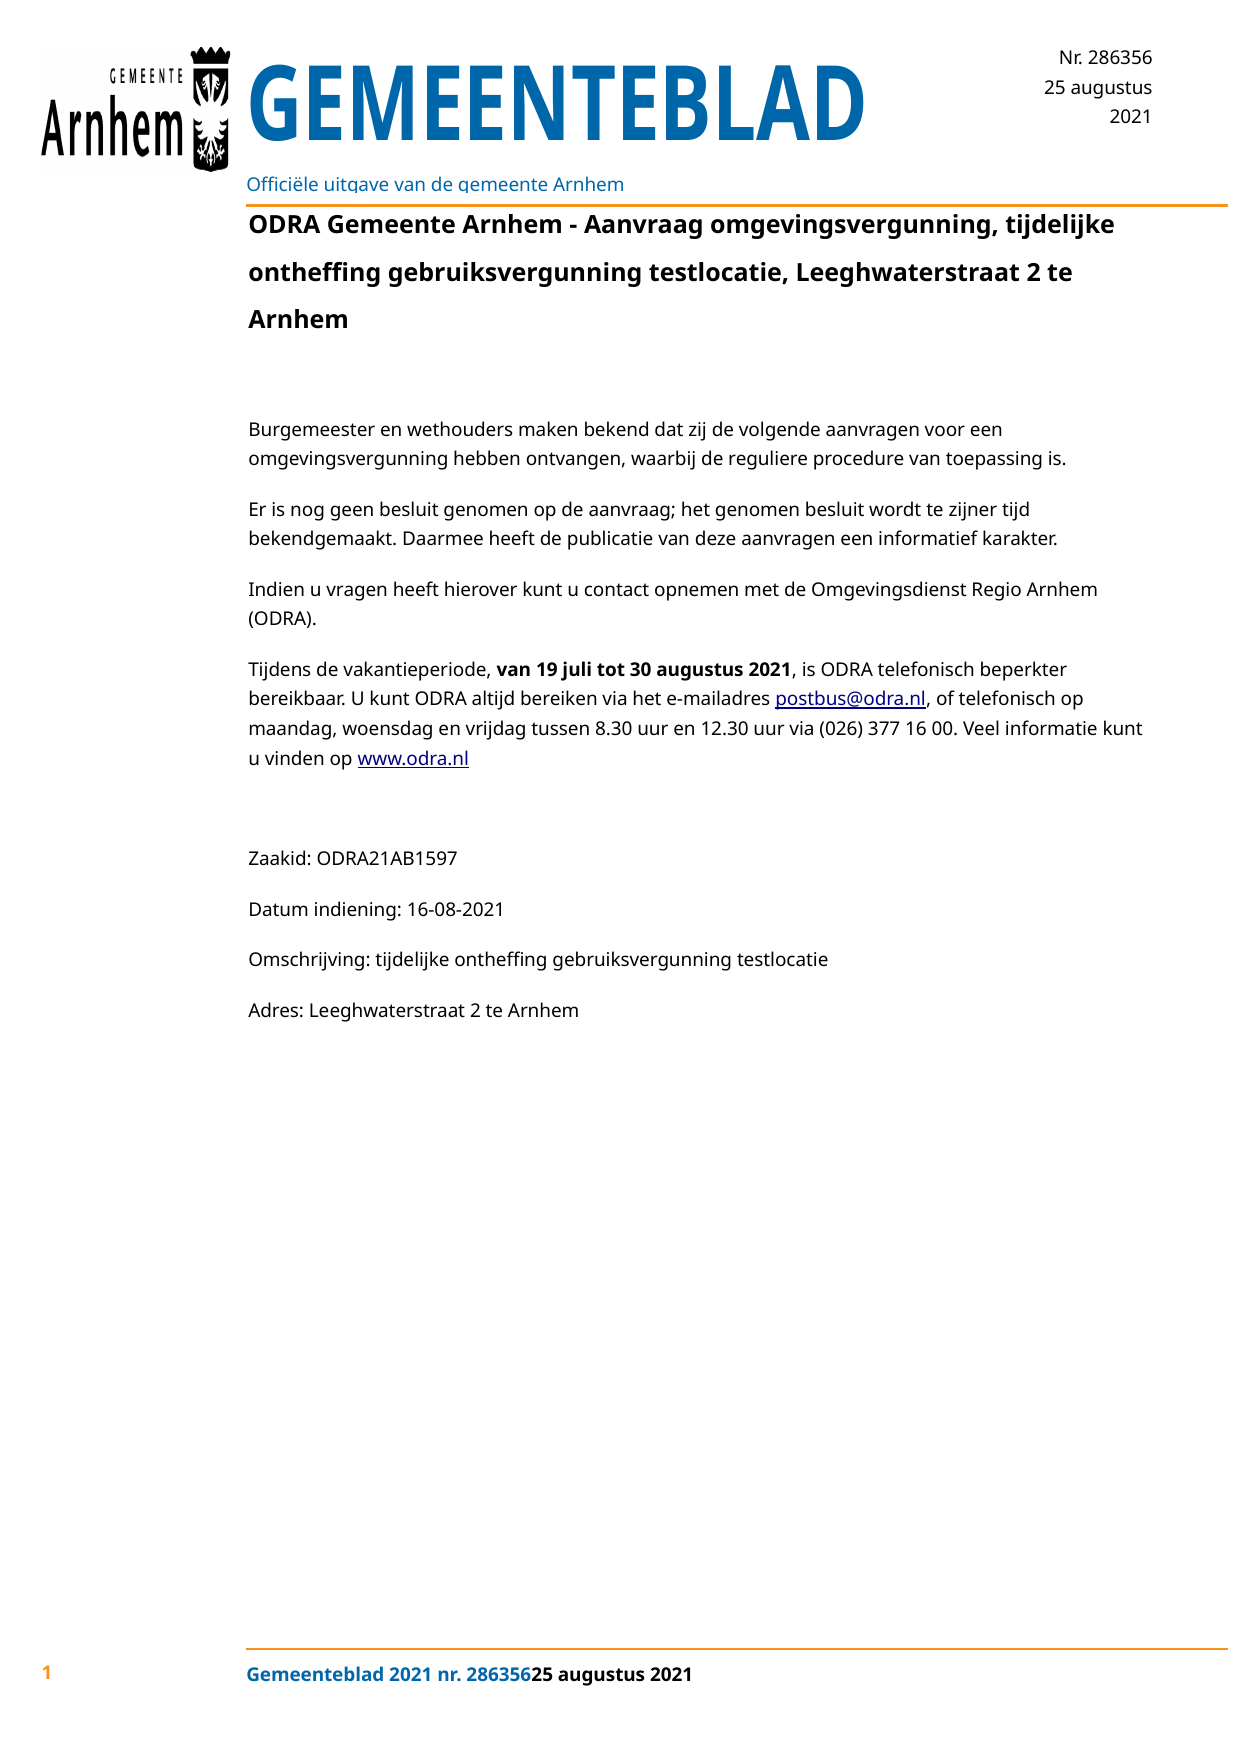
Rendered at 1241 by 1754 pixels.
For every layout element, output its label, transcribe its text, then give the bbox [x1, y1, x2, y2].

text Zaakid: ODRA21AB1597 [248, 846, 1152, 871]
text ODRA Gemeente Arnhem - Aanvraag omgevingsvergunning, tijdelijke ontheffing gebruiksvergunning testlocatie, Leeghwaterstraat 2 te Arnhem [248, 207, 1152, 336]
text Adres: Leeghwaterstraat 2 te Arnhem [248, 997, 1152, 1022]
text Tijdens de vakantieperiode, van 19 juli tot 30 augustus 2021, is ODRA telefonisch beperkter bereikbaar. U kunt ODRA altijd bereiken via het e-mailadres postbus@odra.nl, of telefonisch op maandag, woensdag en vrijdag tussen 8.30 uur en 12.30 uur via (026) 377 16 00. Veel informatie kunt u vinden op www.odra.nl [248, 656, 1152, 770]
text Er is nog geen besluit genomen op de aanvraag; het genomen besluit wordt te zijner tijd bekendgemaakt. Daarmee heeft de publicatie van deze aanvragen een informatief karakter. [248, 496, 1152, 551]
text Omschrijving: tijdelijke ontheffing gebruiksvergunning testlocatie [248, 946, 1152, 972]
picture [41, 47, 231, 172]
text Indien u vragen heeft hierover kunt u contact opnemen met de Omgevingsdienst Regio Arnhem (ODRA). [248, 576, 1152, 631]
text Datum indiening: 16-08-2021 [248, 896, 1152, 922]
text Burgemeester en wethouders maken bekend dat zij de volgende aanvragen voor een omgevingsvergunning hebben ontvangen, waarbij de reguliere procedure van toepassing is. [248, 416, 1152, 471]
